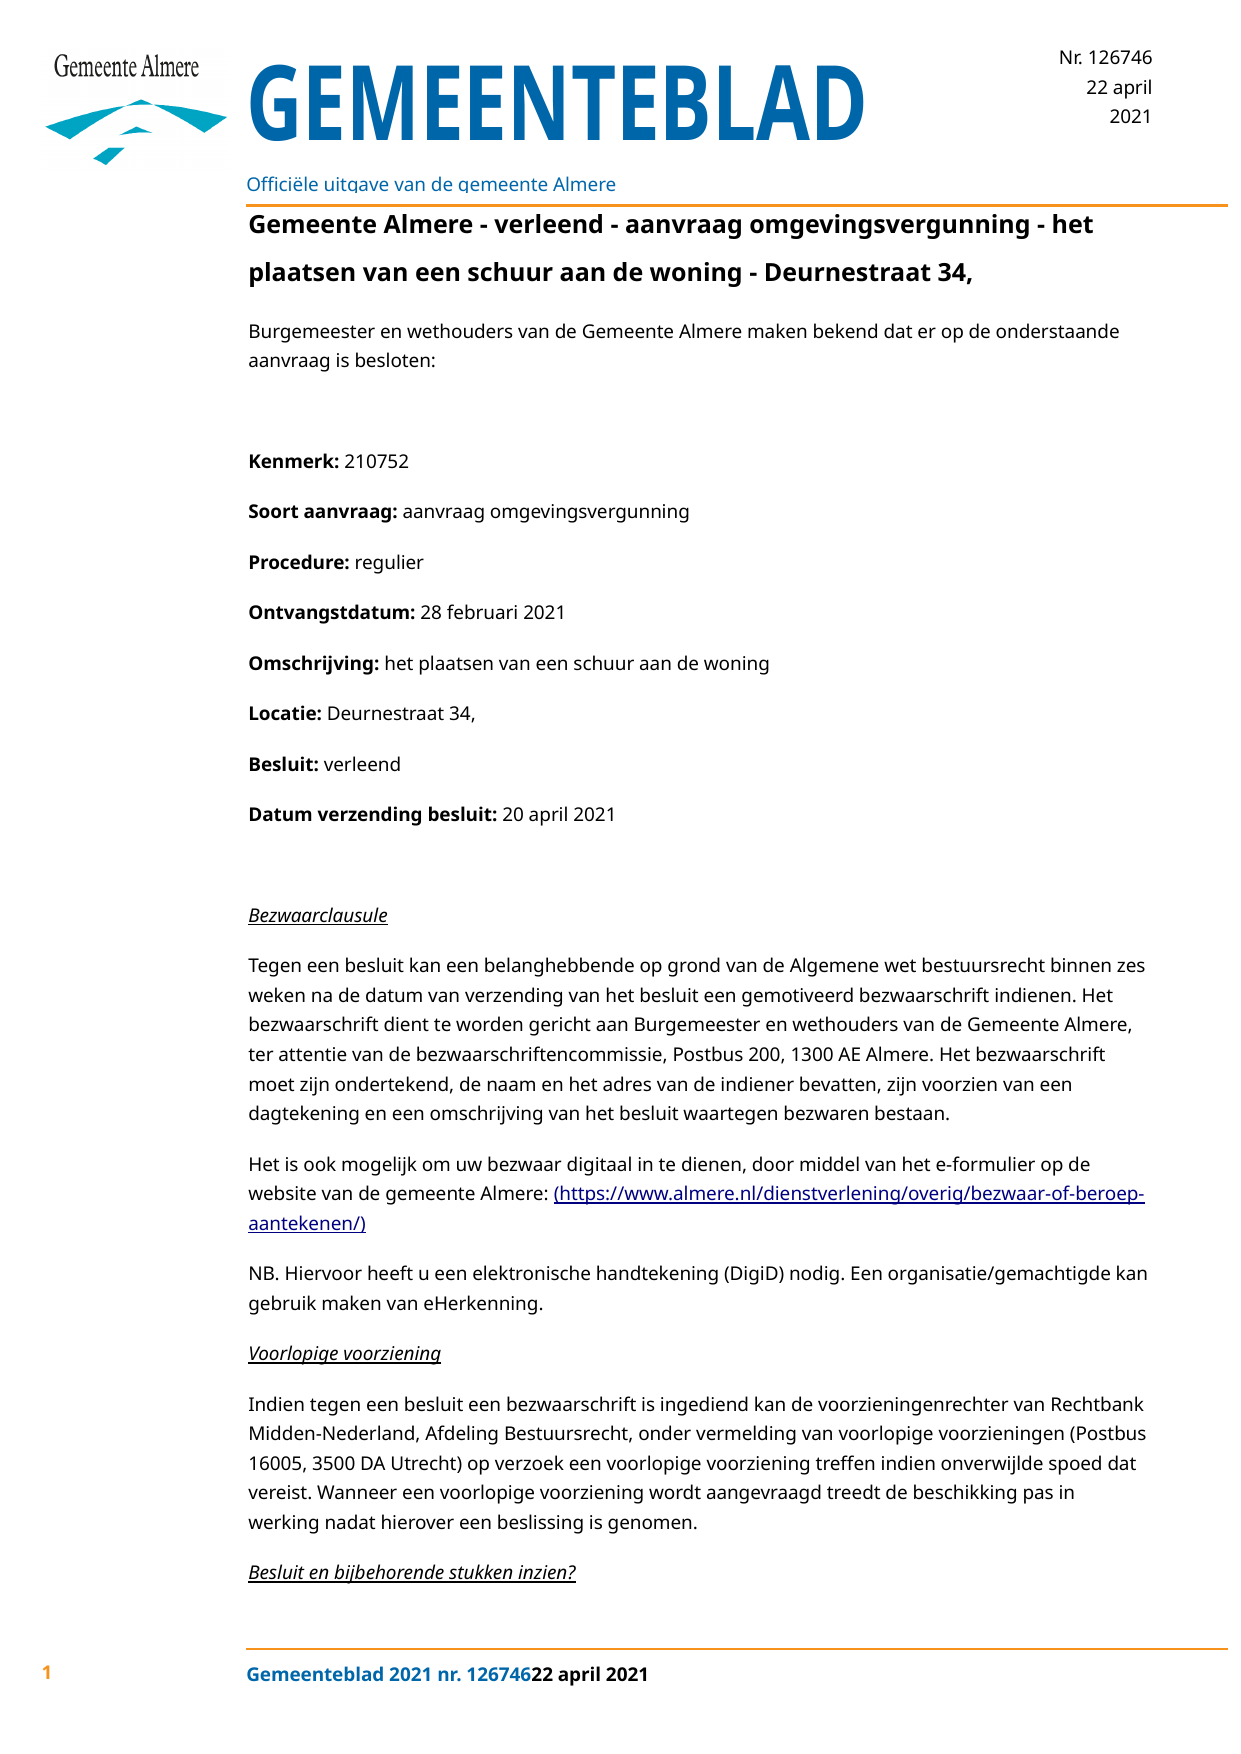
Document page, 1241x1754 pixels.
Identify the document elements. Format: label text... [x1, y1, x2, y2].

text Het is ook mogelijk om uw bezwaar digitaal in te dienen, door middel van het e-formulier op de website van de gemeente Almere: (https://www.almere.nl/dienstverlening/overig/bezwaar-of-beroep-aantekenen/) [248, 1151, 1152, 1236]
text Soort aanvraag: aanvraag omgevingsvergunning [248, 499, 1152, 524]
text Ontvangstdatum: 28 februari 2021 [248, 599, 1152, 625]
text Locatie: Deurnestraat 34, [248, 700, 1152, 726]
text Besluit: verleend [248, 751, 1152, 777]
text Burgemeester en wethouders van de Gemeente Almere maken bekend dat er op de onderstaande aanvraag is besloten: [248, 318, 1152, 373]
text Omschrijving: het plaatsen van een schuur aan de woning [248, 650, 1152, 676]
text Procedure: regulier [248, 549, 1152, 575]
text Bezwaarclausule [248, 902, 1152, 928]
text Indien tegen een besluit een bezwaarschrift is ingediend kan de voorzieningenrechter van Rechtbank Midden-Nederland, Afdeling Bestuursrecht, onder vermelding van voorlopige voorzieningen (Postbus 16005, 3500 DA Utrecht) op verzoek een voorlopige voorziening treffen indien onverwijlde spoed dat vereist. Wanneer een voorlopige voorziening wordt aangevraagd treedt de beschikking pas in werking nadat hierover een beslissing is genomen. [248, 1391, 1152, 1535]
text Kenmerk: 210752 [248, 448, 1152, 474]
text Besluit en bijbehorende stukken inzien? [248, 1559, 1152, 1585]
text Tegen een besluit kan een belanghebbende op grond van de Algemene wet bestuursrecht binnen zes weken na de datum van verzending van het besluit een gemotiveerd bezwaarschrift indienen. Het bezwaarschrift dient te worden gericht aan Burgemeester en wethouders van de Gemeente Almere, ter attentie van de bezwaarschriftencommissie, Postbus 200, 1300 AE Almere. Het bezwaarschrift moet zijn ondertekend, de naam en het adres van de indiener bevatten, zijn voorzien van een dagtekening en een omschrijving van het besluit waartegen bezwaren bestaan. [248, 952, 1152, 1126]
picture [41, 47, 231, 172]
text Datum verzending besluit: 20 april 2021 [248, 801, 1152, 827]
text NB. Hiervoor heeft u een elektronische handtekening (DigiD) nodig. Een organisatie/gemachtigde kan gebruik maken van eHerkenning. [248, 1260, 1152, 1316]
text Voorlopige voorziening [248, 1340, 1152, 1366]
text Gemeente Almere - verleend - aanvraag omgevingsvergunning - het plaatsen van een schuur aan de woning - Deurnestraat 34, [248, 207, 1152, 288]
